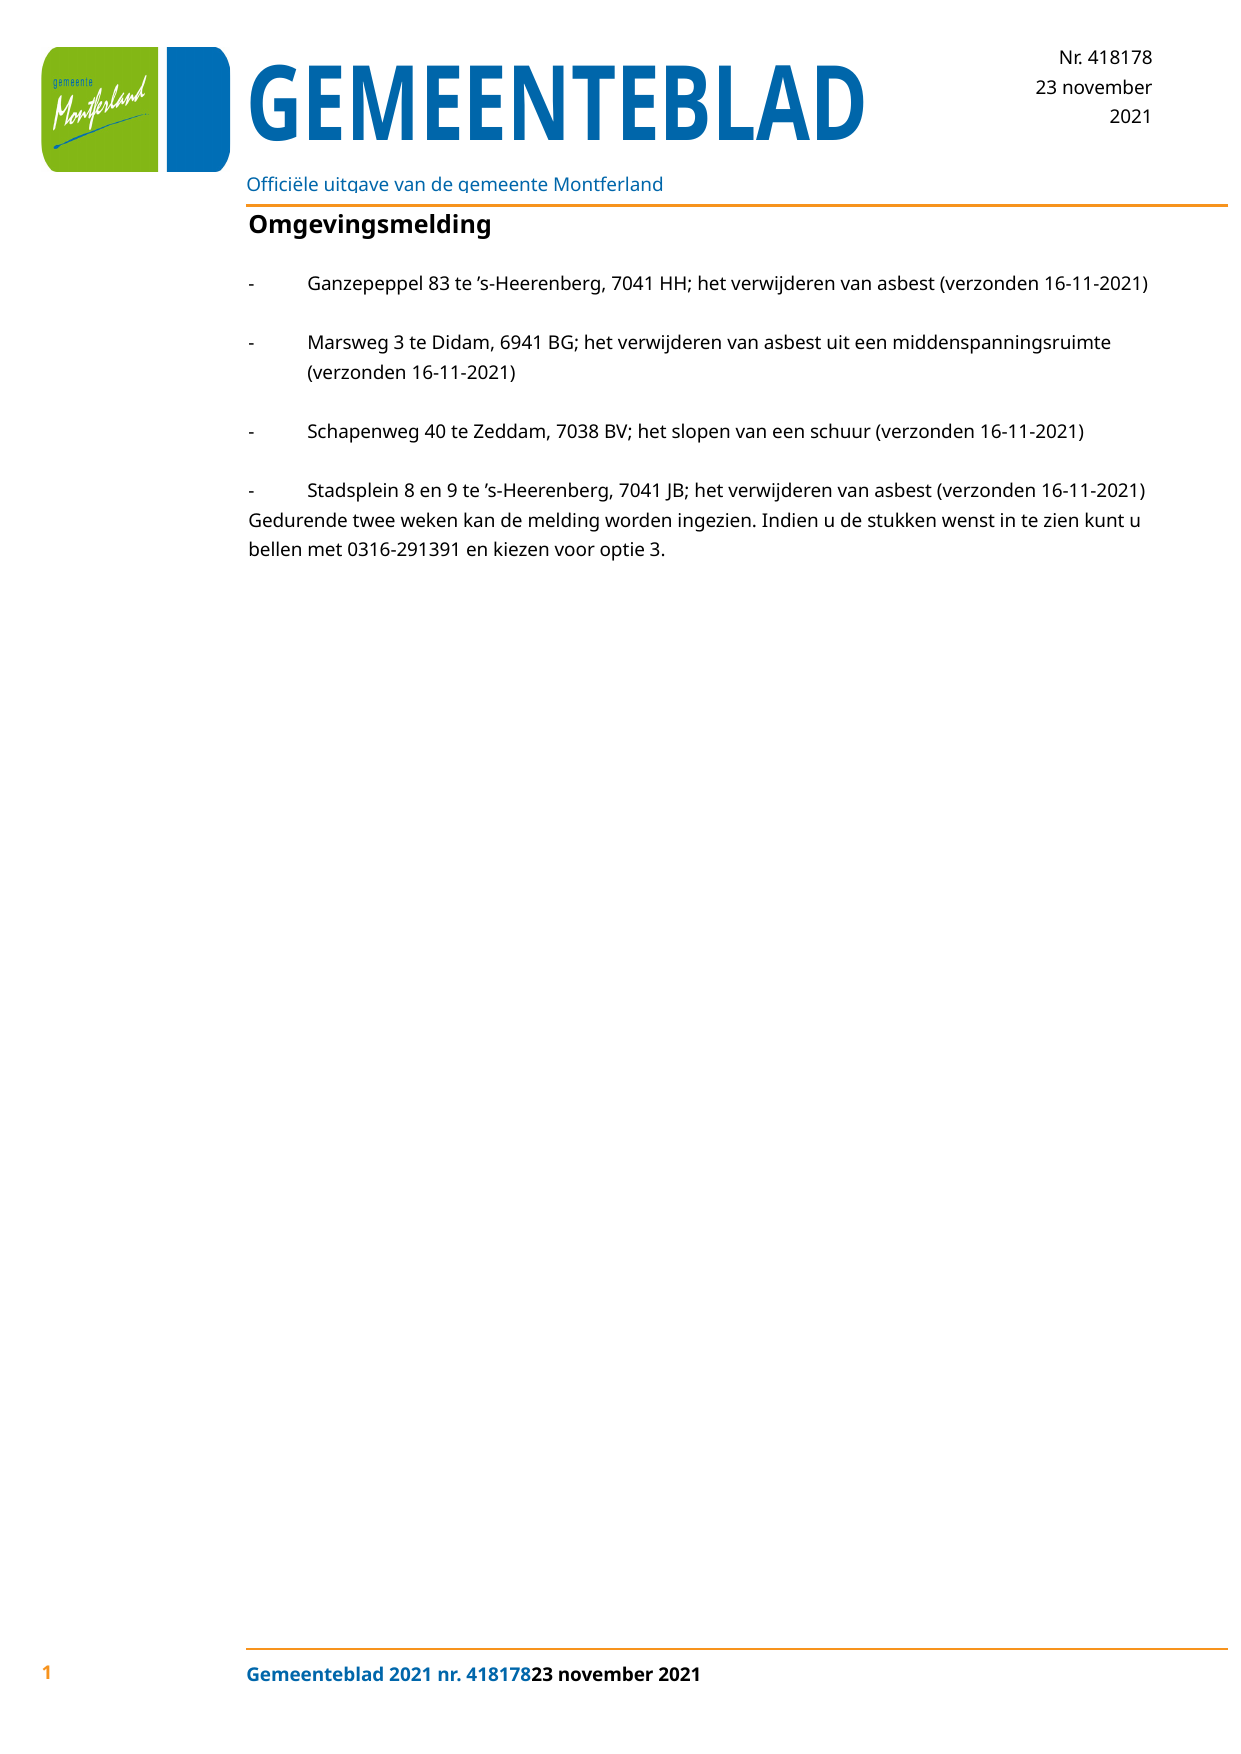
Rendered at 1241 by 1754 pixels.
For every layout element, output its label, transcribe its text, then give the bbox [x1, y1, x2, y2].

list Stadsplein 8 en 9 te ’s-Heerenberg, 7041 JB; het verwijderen van asbest (verzonden 16-11-2021) [248, 477, 1152, 503]
text Omgevingsmelding [248, 207, 1152, 241]
picture [41, 47, 231, 172]
list Ganzepeppel 83 te ’s-Heerenberg, 7041 HH; het verwijderen van asbest (verzonden 16-11-2021) [248, 270, 1152, 296]
text Gedurende twee weken kan de melding worden ingezien. Indien u de stukken wenst in te zien kunt u bellen met 0316-291391 en kiezen voor optie 3. [248, 507, 1152, 562]
list Marsweg 3 te Didam, 6941 BG; het verwijderen van asbest uit een middenspanningsruimte (verzonden 16-11-2021) [248, 329, 1152, 385]
list Schapenweg 40 te Zeddam, 7038 BV; het slopen van een schuur (verzonden 16-11-2021) [248, 418, 1152, 444]
